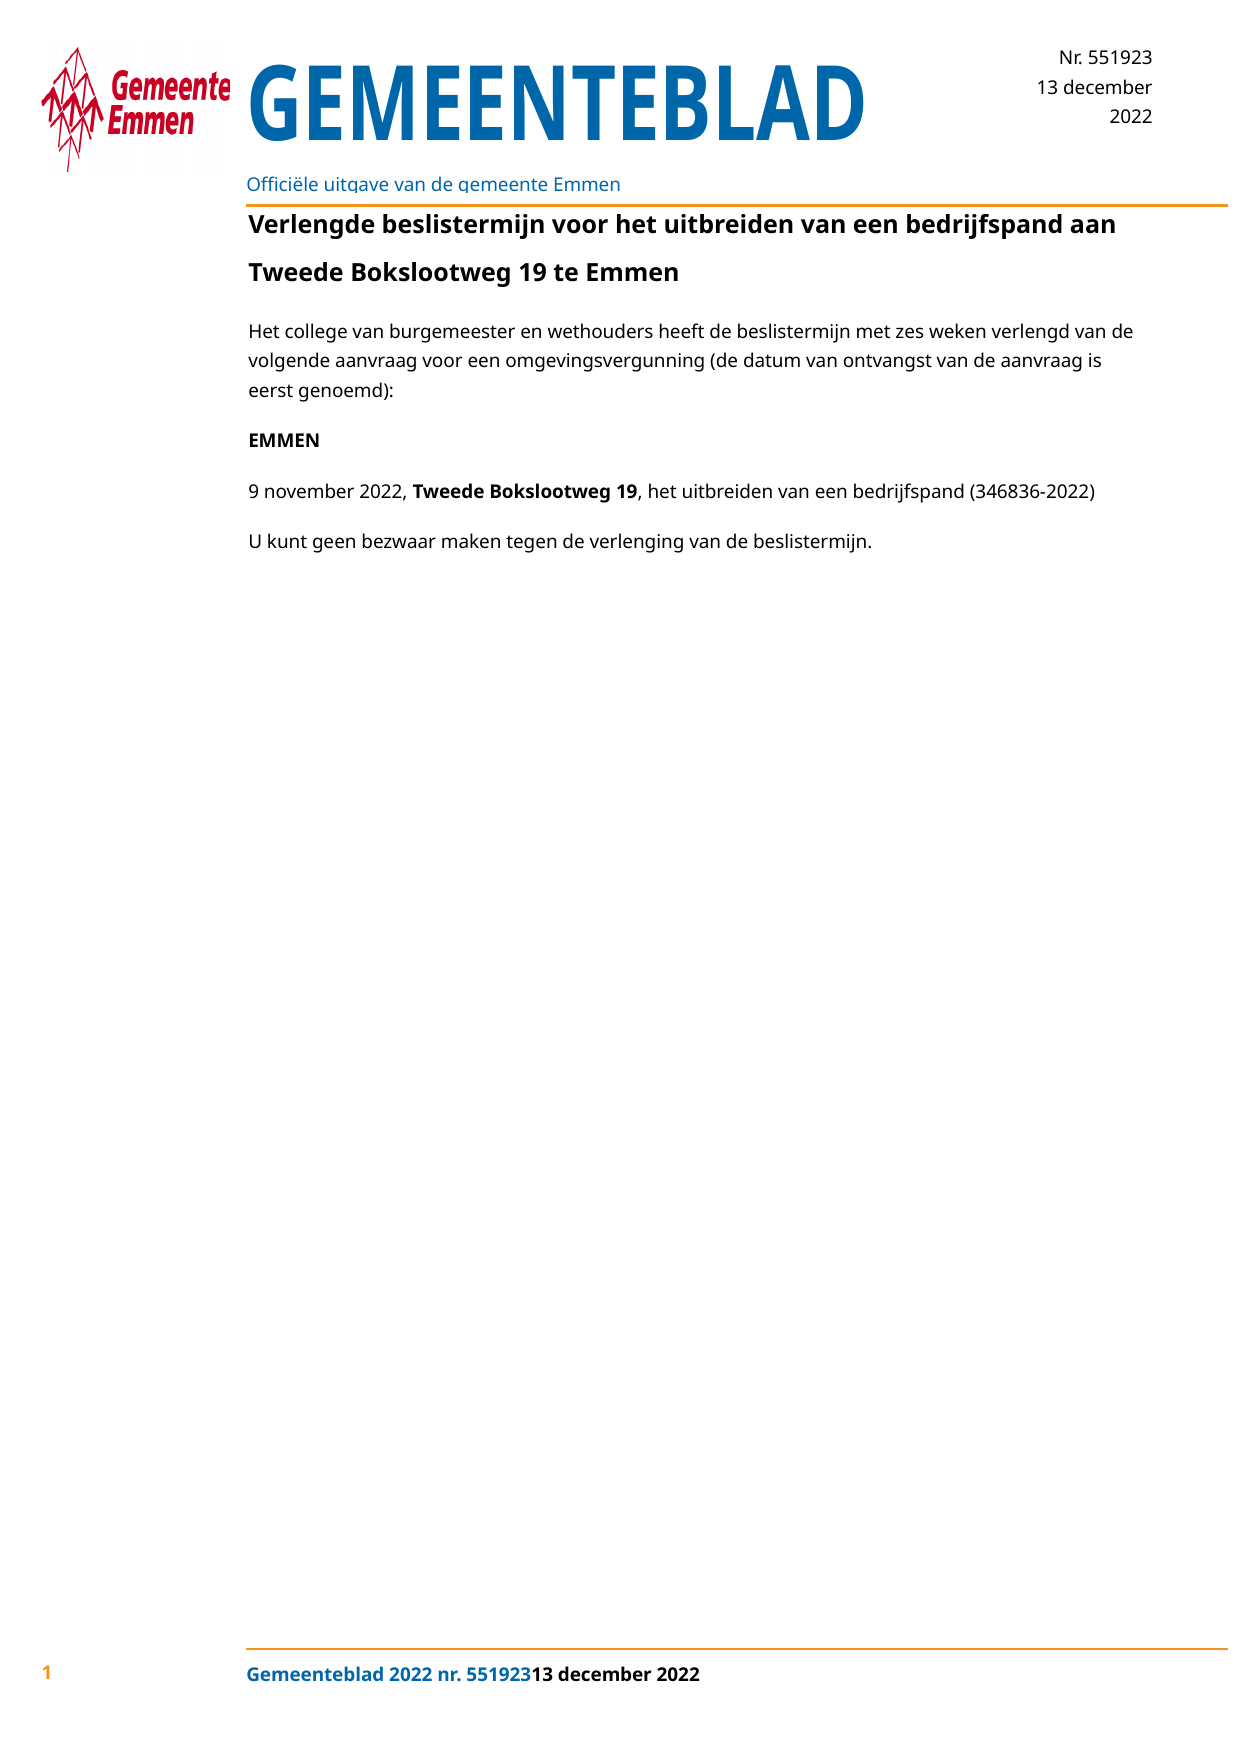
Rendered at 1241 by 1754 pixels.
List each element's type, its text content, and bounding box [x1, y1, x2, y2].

text EMMEN [248, 427, 1152, 453]
text Het college van burgemeester en wethouders heeft de beslistermijn met zes weken verlengd van de volgende aanvraag voor een omgevingsvergunning (de datum van ontvangst van de aanvraag is eerst genoemd): [248, 318, 1152, 403]
text Verlengde beslistermijn voor het uitbreiden van een bedrijfspand aan Tweede Bokslootweg 19 te Emmen [248, 207, 1152, 288]
text U kunt geen bezwaar maken tegen de verlenging van de beslistermijn. [248, 528, 1152, 554]
picture [41, 47, 231, 172]
text 9 november 2022, Tweede Bokslootweg 19, het uitbreiden van een bedrijfspand (346836-2022) [248, 478, 1152, 504]
